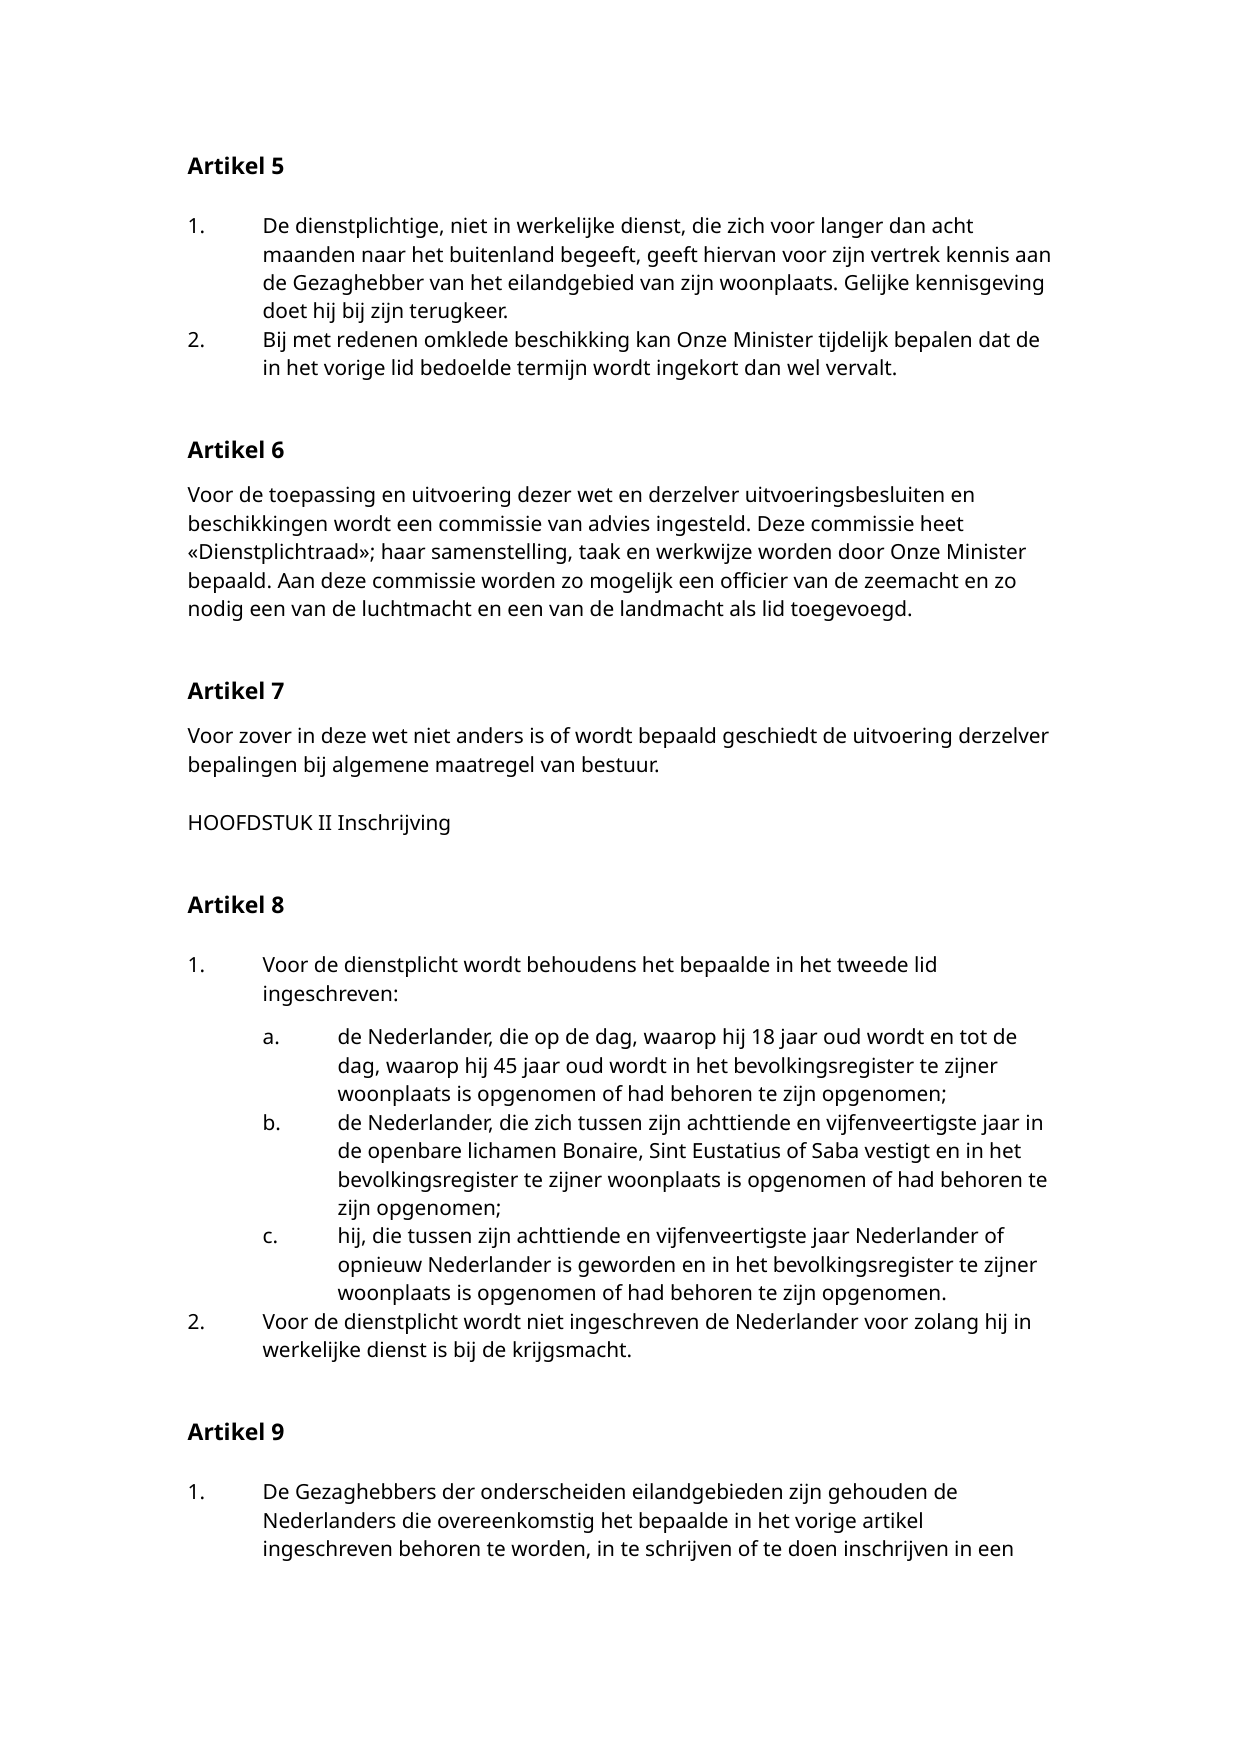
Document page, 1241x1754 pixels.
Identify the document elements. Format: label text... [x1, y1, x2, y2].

subtitle Artikel 8 [187, 889, 1053, 921]
subtitle Artikel 6 [187, 434, 1053, 466]
list Bij met redenen omklede beschikking kan Onze Minister tijdelijk bepalen dat de in het vorige lid bedoelde termijn wordt ingekort dan wel vervalt. [187, 325, 1053, 382]
list De dienstplichtige, niet in werkelijke dienst, die zich voor langer dan acht maanden naar het buitenland begeeft, geeft hiervan voor zijn vertrek kennis aan de Gezaghebber van het eilandgebied van zijn woonplaats. Gelijke kennisgeving doet hij bij zijn terugkeer. [187, 211, 1053, 325]
subtitle Artikel 7 [187, 675, 1053, 707]
list de Nederlander, die zich tussen zijn achttiende en vijfenveertigste jaar in de openbare lichamen Bonaire, Sint Eustatius of Saba vestigt en in het bevolkingsregister te zijner woonplaats is opgenomen of had behoren te zijn opgenomen; [262, 1108, 1053, 1222]
subtitle HOOFDSTUK II Inschrijving [187, 808, 1053, 837]
list De Gezaghebbers der onderscheiden eilandgebieden zijn gehouden de Nederlanders die overeenkomstig het bepaalde in het vorige artikel ingeschreven behoren te worden, in te schrijven of te doen inschrijven in een [187, 1477, 1053, 1563]
text Voor zover in deze wet niet anders is of wordt bepaald geschiedt de uitvoering derzelver bepalingen bij algemene maatregel van bestuur. [187, 722, 1053, 778]
subtitle Artikel 9 [187, 1416, 1053, 1447]
text Voor de toepassing en uitvoering dezer wet en derzelver uitvoeringsbesluiten en beschikkingen wordt een commissie van advies ingesteld. Deze commissie heet «Dienstplichtraad»; haar samenstelling, taak en werkwijze worden door Onze Minister bepaald. Aan deze commissie worden zo mogelijk een officier van de zeemacht en zo nodig een van de luchtmacht en een van de landmacht als lid toegevoegd. [187, 481, 1053, 623]
list Voor de dienstplicht wordt niet ingeschreven de Nederlander voor zolang hij in werkelijke dienst is bij de krijgsmacht. [187, 1307, 1053, 1364]
list hij, die tussen zijn achttiende en vijfenveertigste jaar Nederlander of opnieuw Nederlander is geworden en in het bevolkingsregister te zijner woonplaats is opgenomen of had behoren te zijn opgenomen. [262, 1222, 1053, 1307]
list de Nederlander, die op de dag, waarop hij 18 jaar oud wordt en tot de dag, waarop hij 45 jaar oud wordt in het bevolkingsregister te zijner woonplaats is opgenomen of had behoren te zijn opgenomen; [262, 1022, 1053, 1108]
list Voor de dienstplicht wordt behoudens het bepaalde in het tweede lid ingeschreven: [187, 951, 1053, 1007]
subtitle Artikel 5 [187, 150, 1053, 181]
